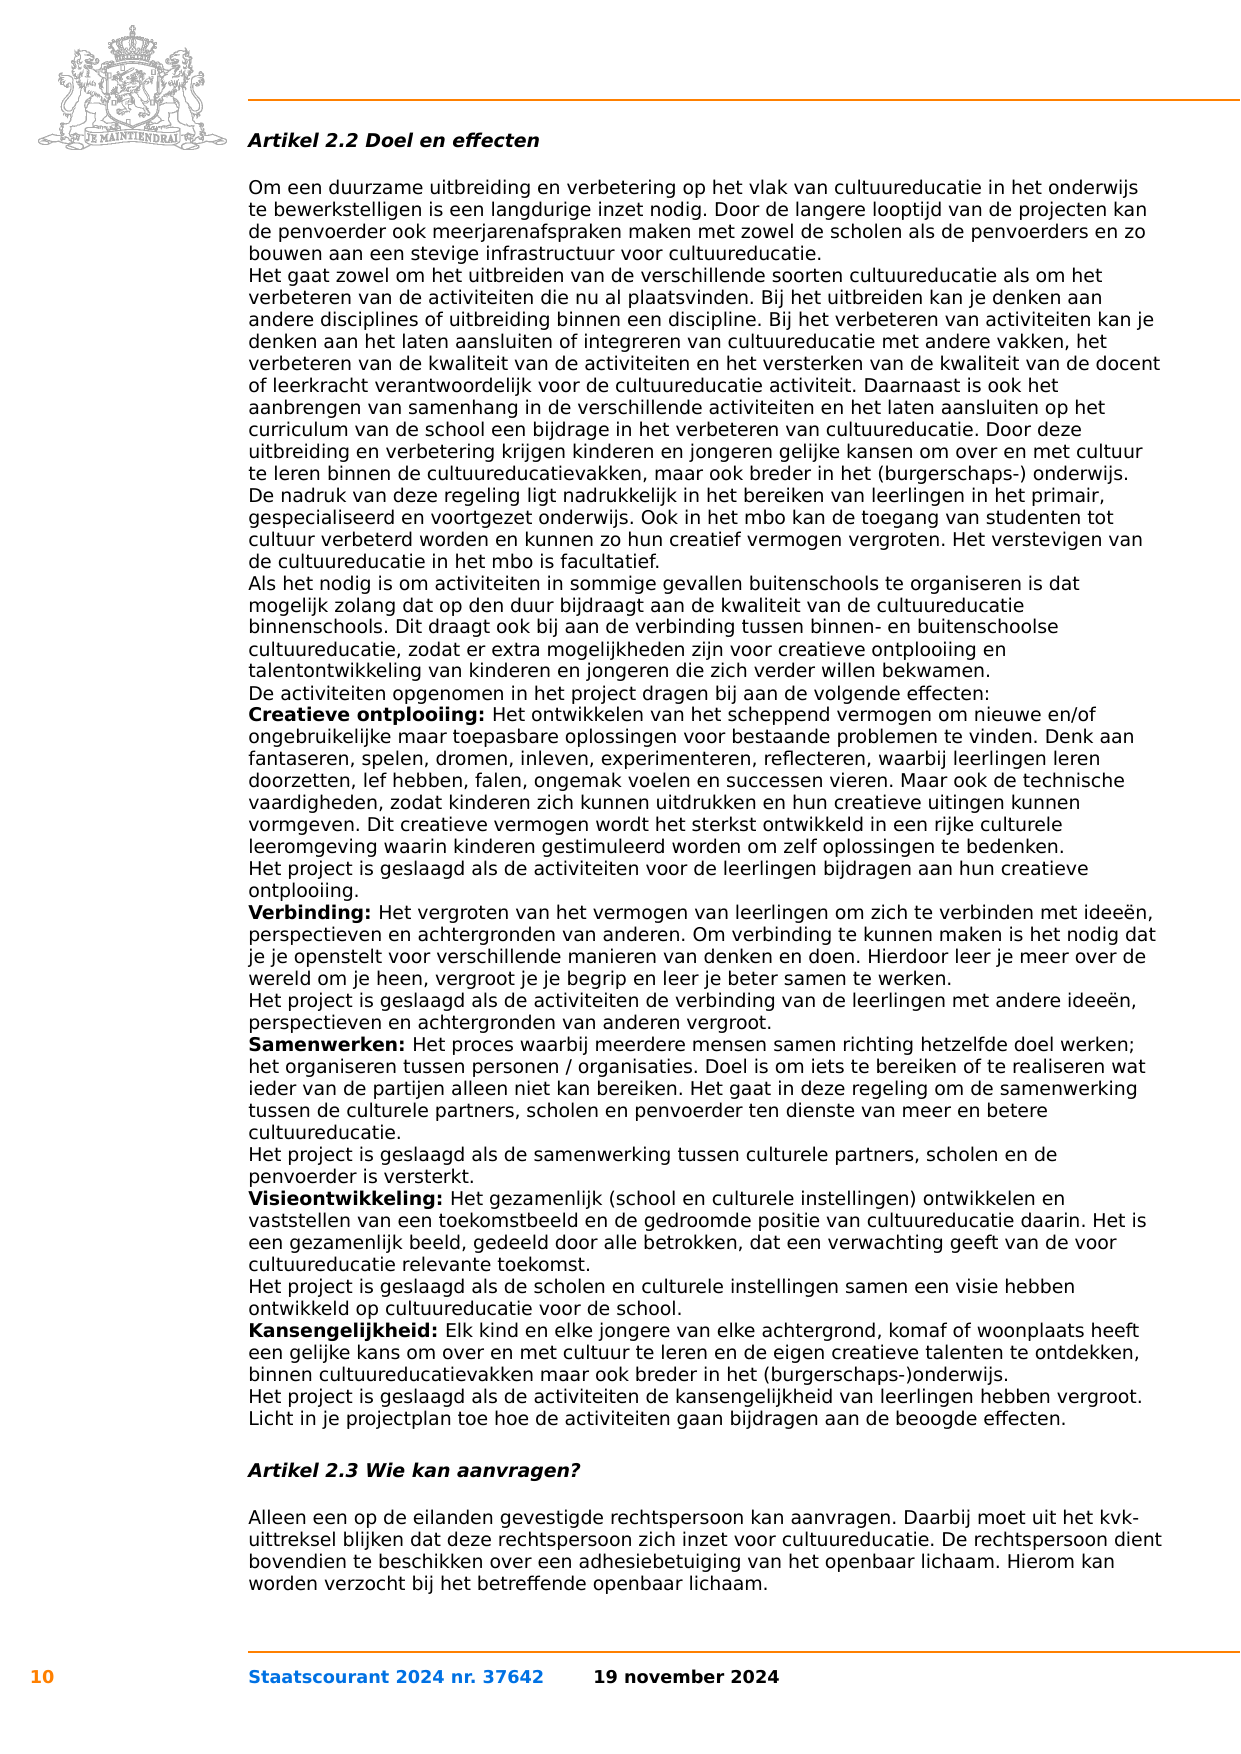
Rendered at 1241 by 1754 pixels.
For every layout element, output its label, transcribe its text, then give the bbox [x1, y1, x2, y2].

text Om een duurzame uitbreiding en verbetering op het vlak van cultuureducatie in het onderwijs te bewerkstelligen is een langdurige inzet nodig. Door de langere looptijd van de projecten kan de penvoerder ook meerjarenafspraken maken met zowel de scholen als de penvoerders en zo bouwen aan een stevige infrastructuur voor cultuureducatie. [248, 177, 1163, 265]
text Het project is geslaagd als de scholen en culturele instellingen samen een visie hebben ontwikkeld op cultuureducatie voor de school. [248, 1276, 1163, 1320]
text Als het nodig is om activiteiten in sommige gevallen buitenschools te organiseren is dat mogelijk zolang dat op den duur bijdraagt aan de kwaliteit van de cultuureducatie binnenschools. Dit draagt ook bij aan de verbinding tussen binnen- en buitenschoolse cultuureducatie, zodat er extra mogelijkheden zijn voor creatieve ontplooiing en talentontwikkeling van kinderen en jongeren die zich verder willen bekwamen. [248, 572, 1163, 682]
text De nadruk van deze regeling ligt nadrukkelijk in het bereiken van leerlingen in het primair, gespecialiseerd en voortgezet onderwijs. Ook in het mbo kan de toegang van studenten tot cultuur verbeterd worden en kunnen zo hun creatief vermogen vergroten. Het verstevigen van de cultuureducatie in het mbo is facultatief. [248, 484, 1163, 572]
text Kansengelijkheid: Elk kind en elke jongere van elke achtergrond, komaf of woonplaats heeft een gelijke kans om over en met cultuur te leren en de eigen creatieve talenten te ontdekken, binnen cultuureducatievakken maar ook breder in het (burgerschaps-)onderwijs. [248, 1320, 1163, 1386]
text Het project is geslaagd als de activiteiten de verbinding van de leerlingen met andere ideeën, perspectieven en achtergronden van anderen vergroot. [248, 990, 1163, 1034]
text Verbinding: Het vergroten van het vermogen van leerlingen om zich te verbinden met ideeën, perspectieven en achtergronden van anderen. Om verbinding te kunnen maken is het nodig dat je je openstelt voor verschillende manieren van denken en doen. Hierdoor leer je meer over de wereld om je heen, vergroot je je begrip en leer je beter samen te werken. [248, 902, 1163, 990]
text Het project is geslaagd als de samenwerking tussen culturele partners, scholen en de penvoerder is versterkt. [248, 1144, 1163, 1188]
text Het gaat zowel om het uitbreiden van de verschillende soorten cultuureducatie als om het verbeteren van de activiteiten die nu al plaatsvinden. Bij het uitbreiden kan je denken aan andere disciplines of uitbreiding binnen een discipline. Bij het verbeteren van activiteiten kan je denken aan het laten aansluiten of integreren van cultuureducatie met andere vakken, het verbeteren van de kwaliteit van de activiteiten en het versterken van de kwaliteit van de docent of leerkracht verantwoordelijk voor de cultuureducatie activiteit. Daarnaast is ook het aanbrengen van samenhang in de verschillende activiteiten en het laten aansluiten op het curriculum van de school een bijdrage in het verbeteren van cultuureducatie. Door deze uitbreiding en verbetering krijgen kinderen en jongeren gelijke kansen om over en met cultuur te leren binnen de cultuureducatievakken, maar ook breder in het (burgerschaps-) onderwijs. [248, 265, 1163, 484]
picture [38, 25, 227, 150]
text Creatieve ontplooiing: Het ontwikkelen van het scheppend vermogen om nieuwe en/of ongebruikelijke maar toepasbare oplossingen voor bestaande problemen te vinden. Denk aan fantaseren, spelen, dromen, inleven, experimenteren, reflecteren, waarbij leerlingen leren doorzetten, lef hebben, falen, ongemak voelen en successen vieren. Maar ook de technische vaardigheden, zodat kinderen zich kunnen uitdrukken en hun creatieve uitingen kunnen vormgeven. Dit creatieve vermogen wordt het sterkst ontwikkeld in een rijke culturele leeromgeving waarin kinderen gestimuleerd worden om zelf oplossingen te bedenken. [248, 704, 1163, 858]
text De activiteiten opgenomen in het project dragen bij aan de volgende effecten: [248, 682, 1163, 704]
text Het project is geslaagd als de activiteiten voor de leerlingen bijdragen aan hun creatieve ontplooiing. [248, 858, 1163, 902]
text Licht in je projectplan toe hoe de activiteiten gaan bijdragen aan de beoogde effecten. [248, 1408, 1163, 1430]
subtitle Artikel 2.2 Doel en effecten [248, 130, 1163, 152]
subtitle Artikel 2.3 Wie kan aanvragen? [248, 1460, 1163, 1482]
text Samenwerken: Het proces waarbij meerdere mensen samen richting hetzelfde doel werken; het organiseren tussen personen / organisaties. Doel is om iets te bereiken of te realiseren wat ieder van de partijen alleen niet kan bereiken. Het gaat in deze regeling om de samenwerking tussen de culturele partners, scholen en penvoerder ten dienste van meer en betere cultuureducatie. [248, 1034, 1163, 1144]
text Alleen een op de eilanden gevestigde rechtspersoon kan aanvragen. Daarbij moet uit het kvk-uittreksel blijken dat deze rechtspersoon zich inzet voor cultuureducatie. De rechtspersoon dient bovendien te beschikken over een adhesiebetuiging van het openbaar lichaam. Hierom kan worden verzocht bij het betreffende openbaar lichaam. [248, 1507, 1163, 1594]
text Het project is geslaagd als de activiteiten de kansengelijkheid van leerlingen hebben vergroot. [248, 1386, 1163, 1408]
text Visieontwikkeling: Het gezamenlijk (school en culturele instellingen) ontwikkelen en vaststellen van een toekomstbeeld en de gedroomde positie van cultuureducatie daarin. Het is een gezamenlijk beeld, gedeeld door alle betrokken, dat een verwachting geeft van de voor cultuureducatie relevante toekomst. [248, 1188, 1163, 1276]
